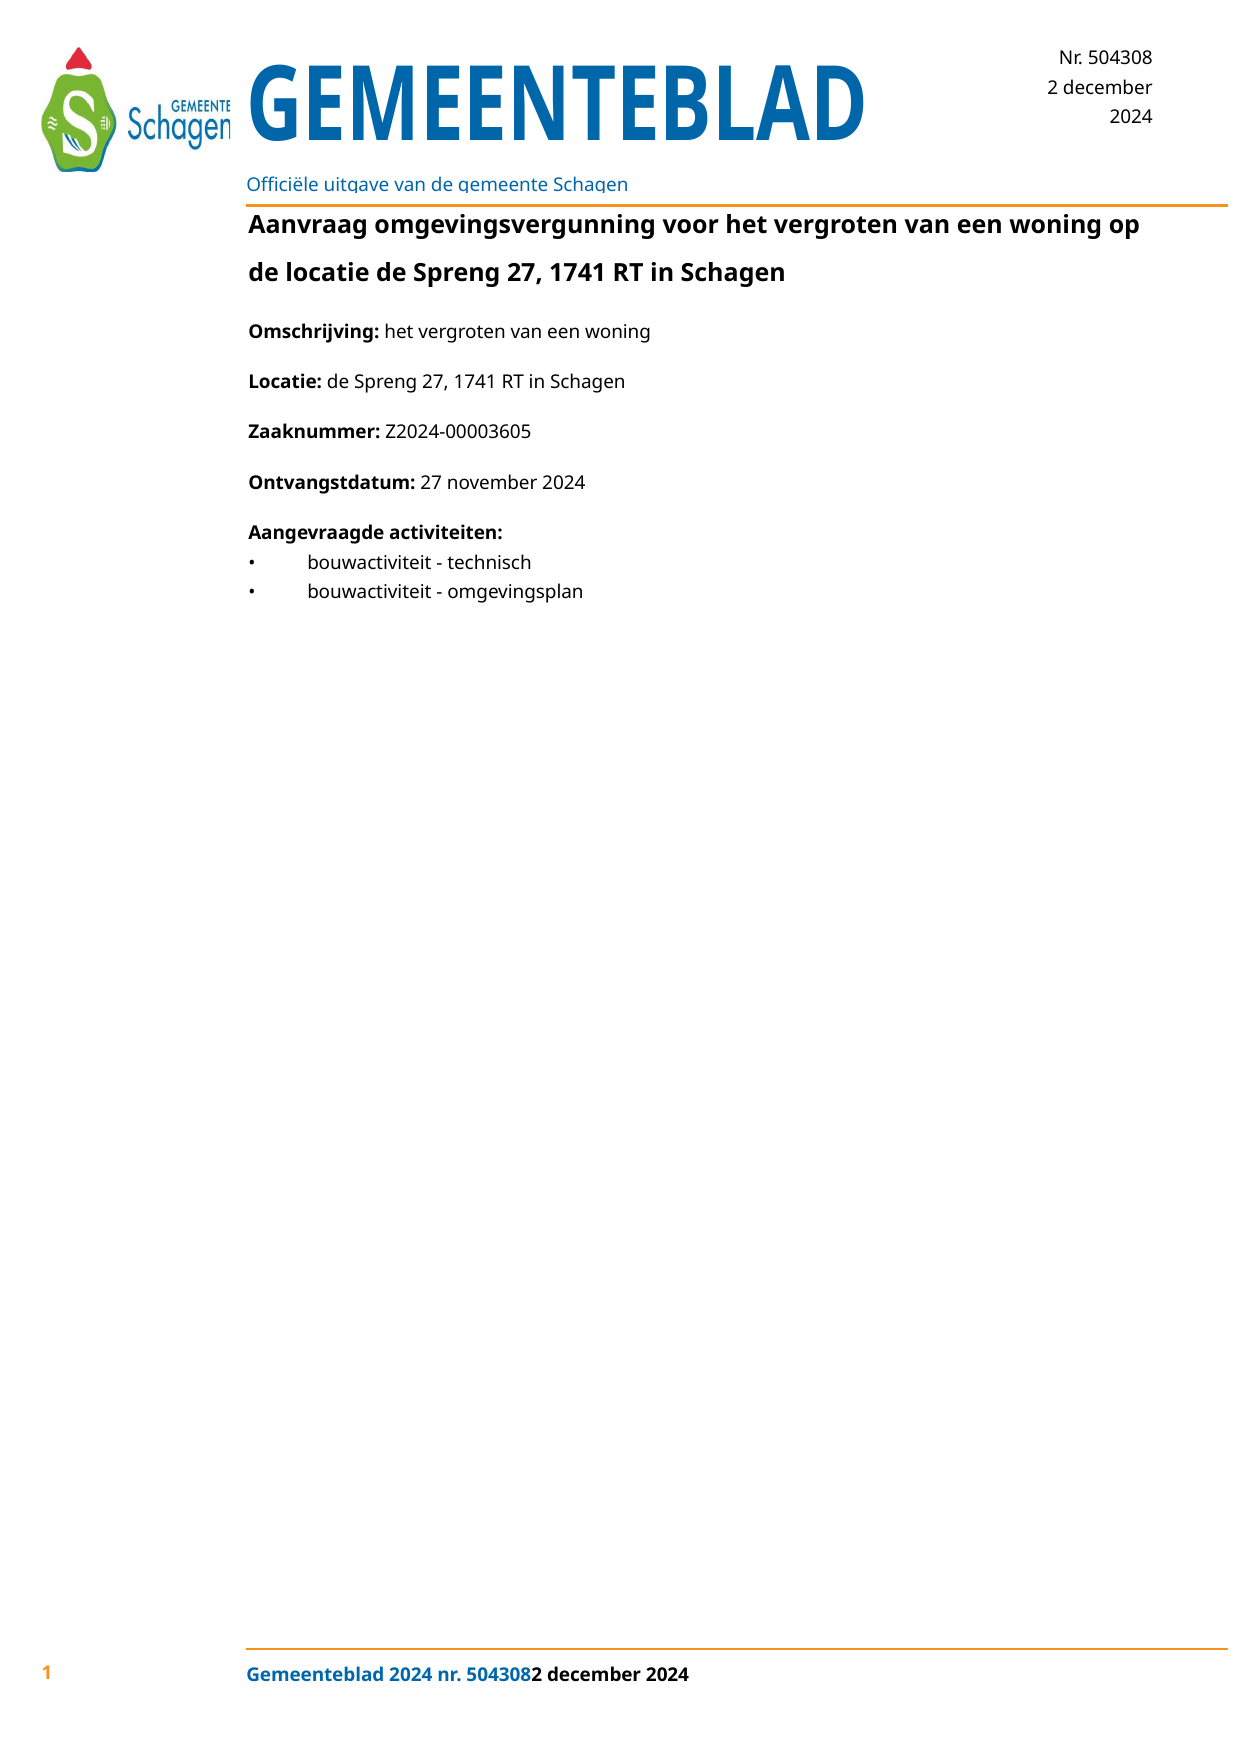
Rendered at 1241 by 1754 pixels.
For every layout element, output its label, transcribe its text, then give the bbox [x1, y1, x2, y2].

list bouwactiviteit - omgevingsplan [248, 579, 1152, 604]
text Aanvraag omgevingsvergunning voor het vergroten van een woning op de locatie de Spreng 27, 1741 RT in Schagen [248, 207, 1152, 288]
picture [41, 47, 231, 172]
text Omschrijving: het vergroten van een woning [248, 318, 1152, 344]
list bouwactiviteit - technisch [248, 549, 1152, 575]
text Locatie: de Spreng 27, 1741 RT in Schagen [248, 368, 1152, 394]
text Aangevraagde activiteiten: [248, 519, 1152, 545]
text Zaaknummer: Z2024-00003605 [248, 419, 1152, 444]
text Ontvangstdatum: 27 november 2024 [248, 469, 1152, 495]
